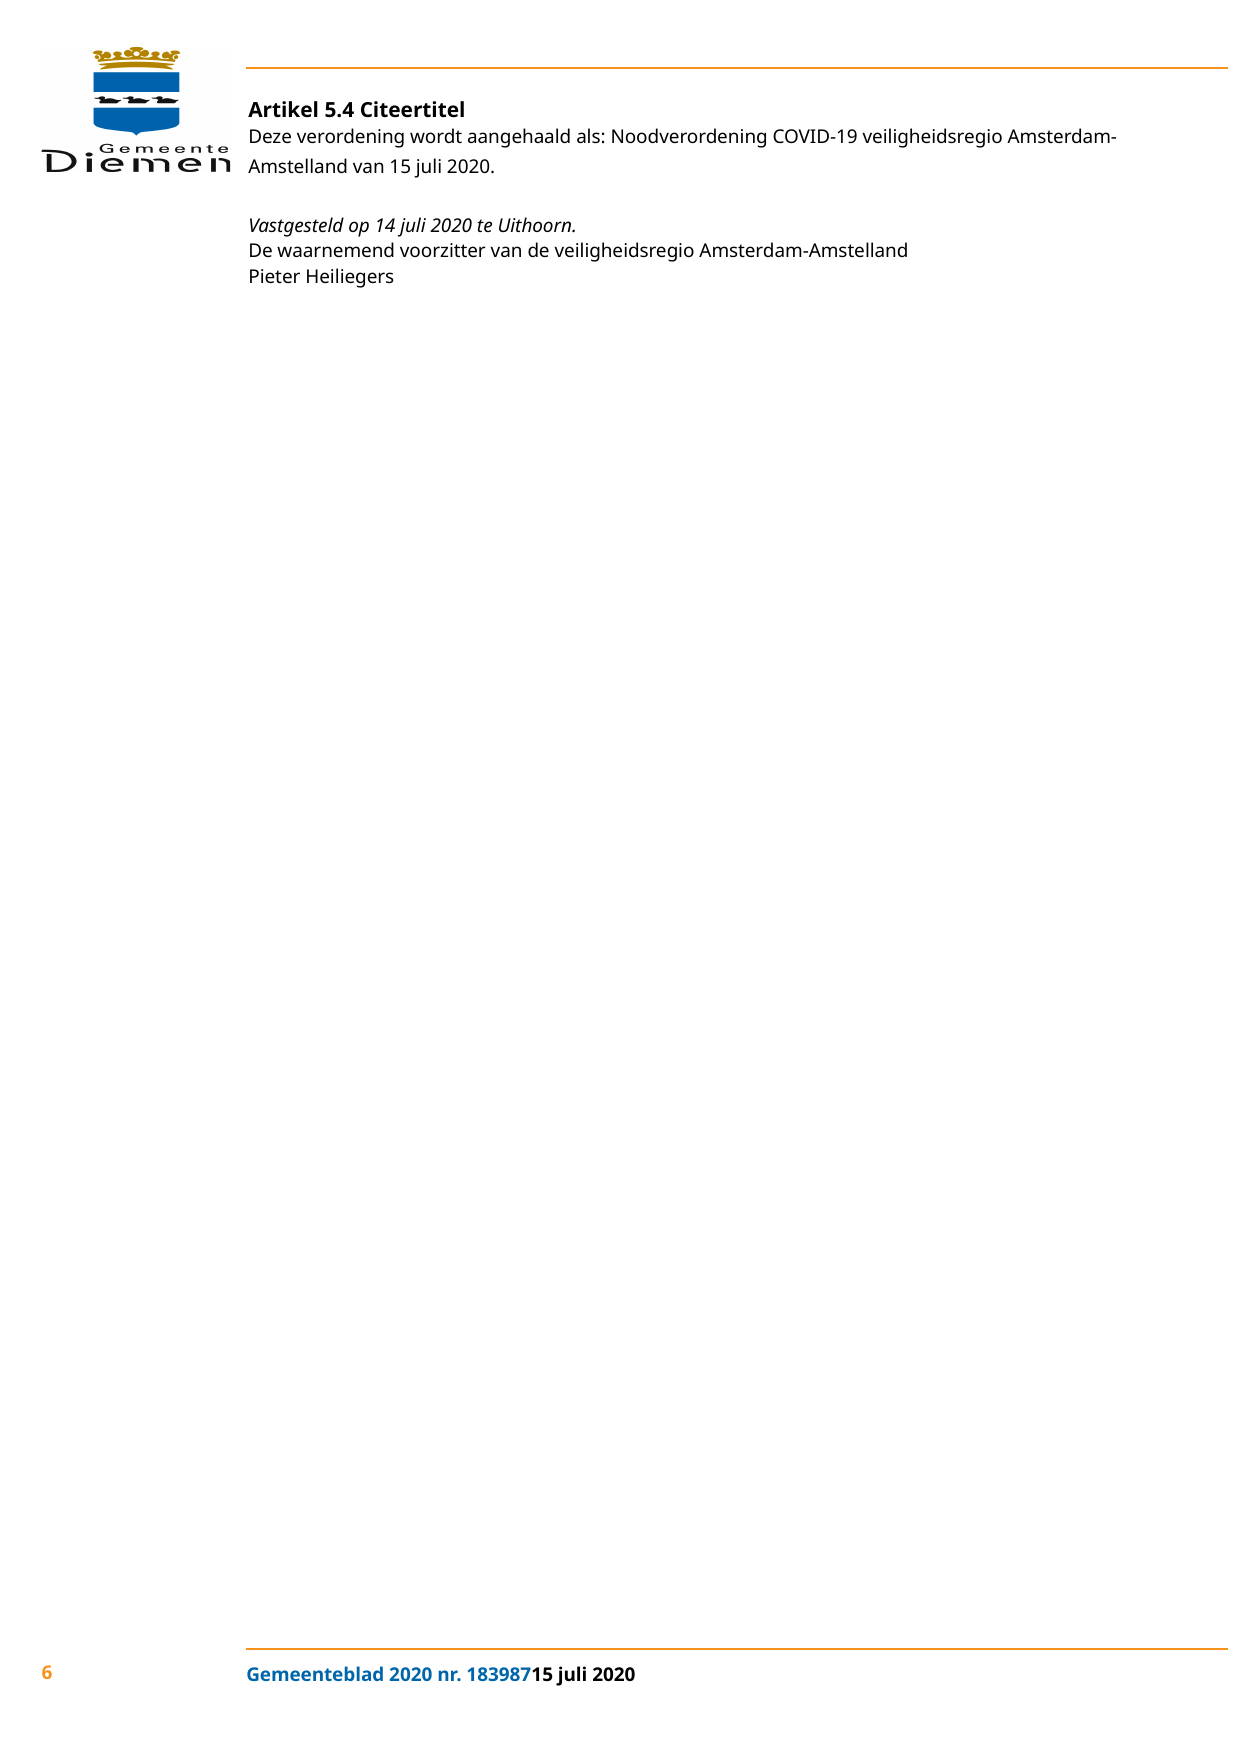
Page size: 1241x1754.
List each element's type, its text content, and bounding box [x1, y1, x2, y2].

text Pieter Heiliegers [248, 263, 1152, 289]
text De waarnemend voorzitter van de veiligheidsregio Amsterdam-Amstelland [248, 238, 1152, 263]
text Deze verordening wordt aangehaald als: Noodverordening COVID-19 veiligheidsregio Amsterdam-Amstelland van 15 juli 2020. [248, 123, 1152, 178]
picture [41, 47, 231, 172]
text Artikel 5.4 Citeertitel [248, 95, 1152, 123]
text Vastgesteld op 14 juli 2020 te Uithoorn. [248, 212, 1152, 238]
